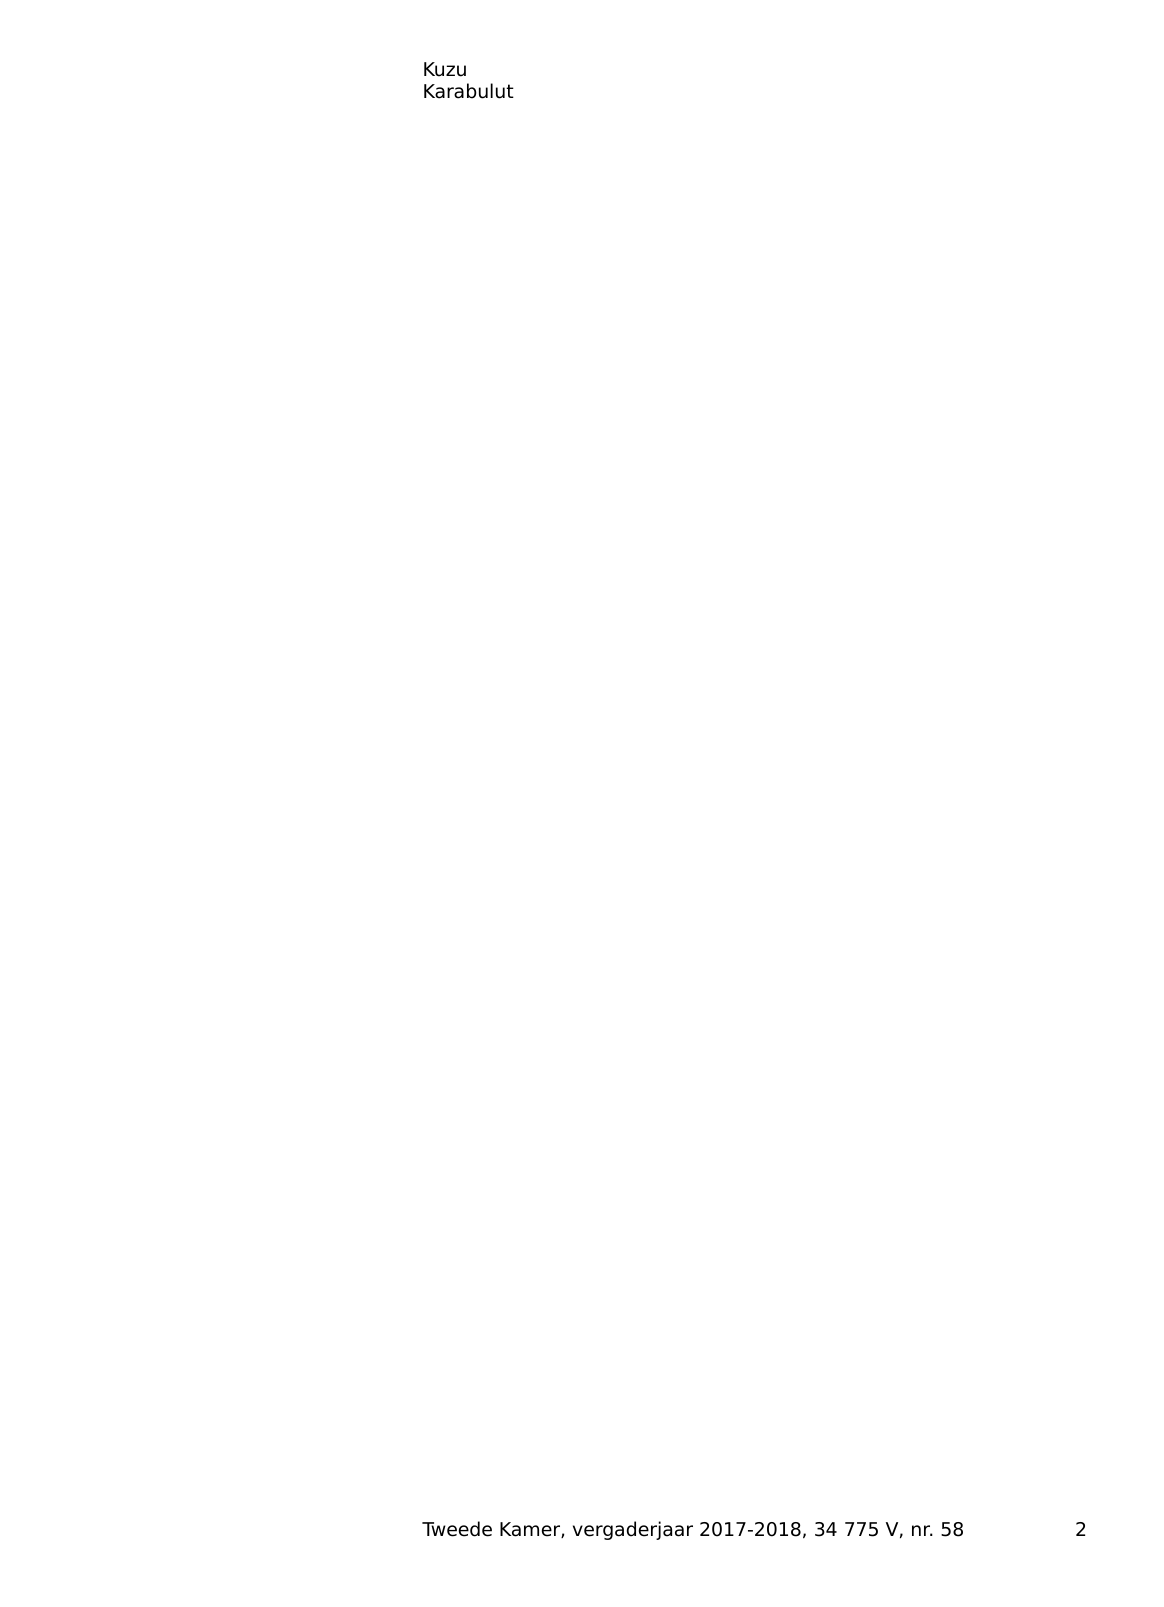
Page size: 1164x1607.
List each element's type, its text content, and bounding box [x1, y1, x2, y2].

text Kuzu [422, 59, 1087, 81]
text Karabulut [422, 81, 1087, 103]
